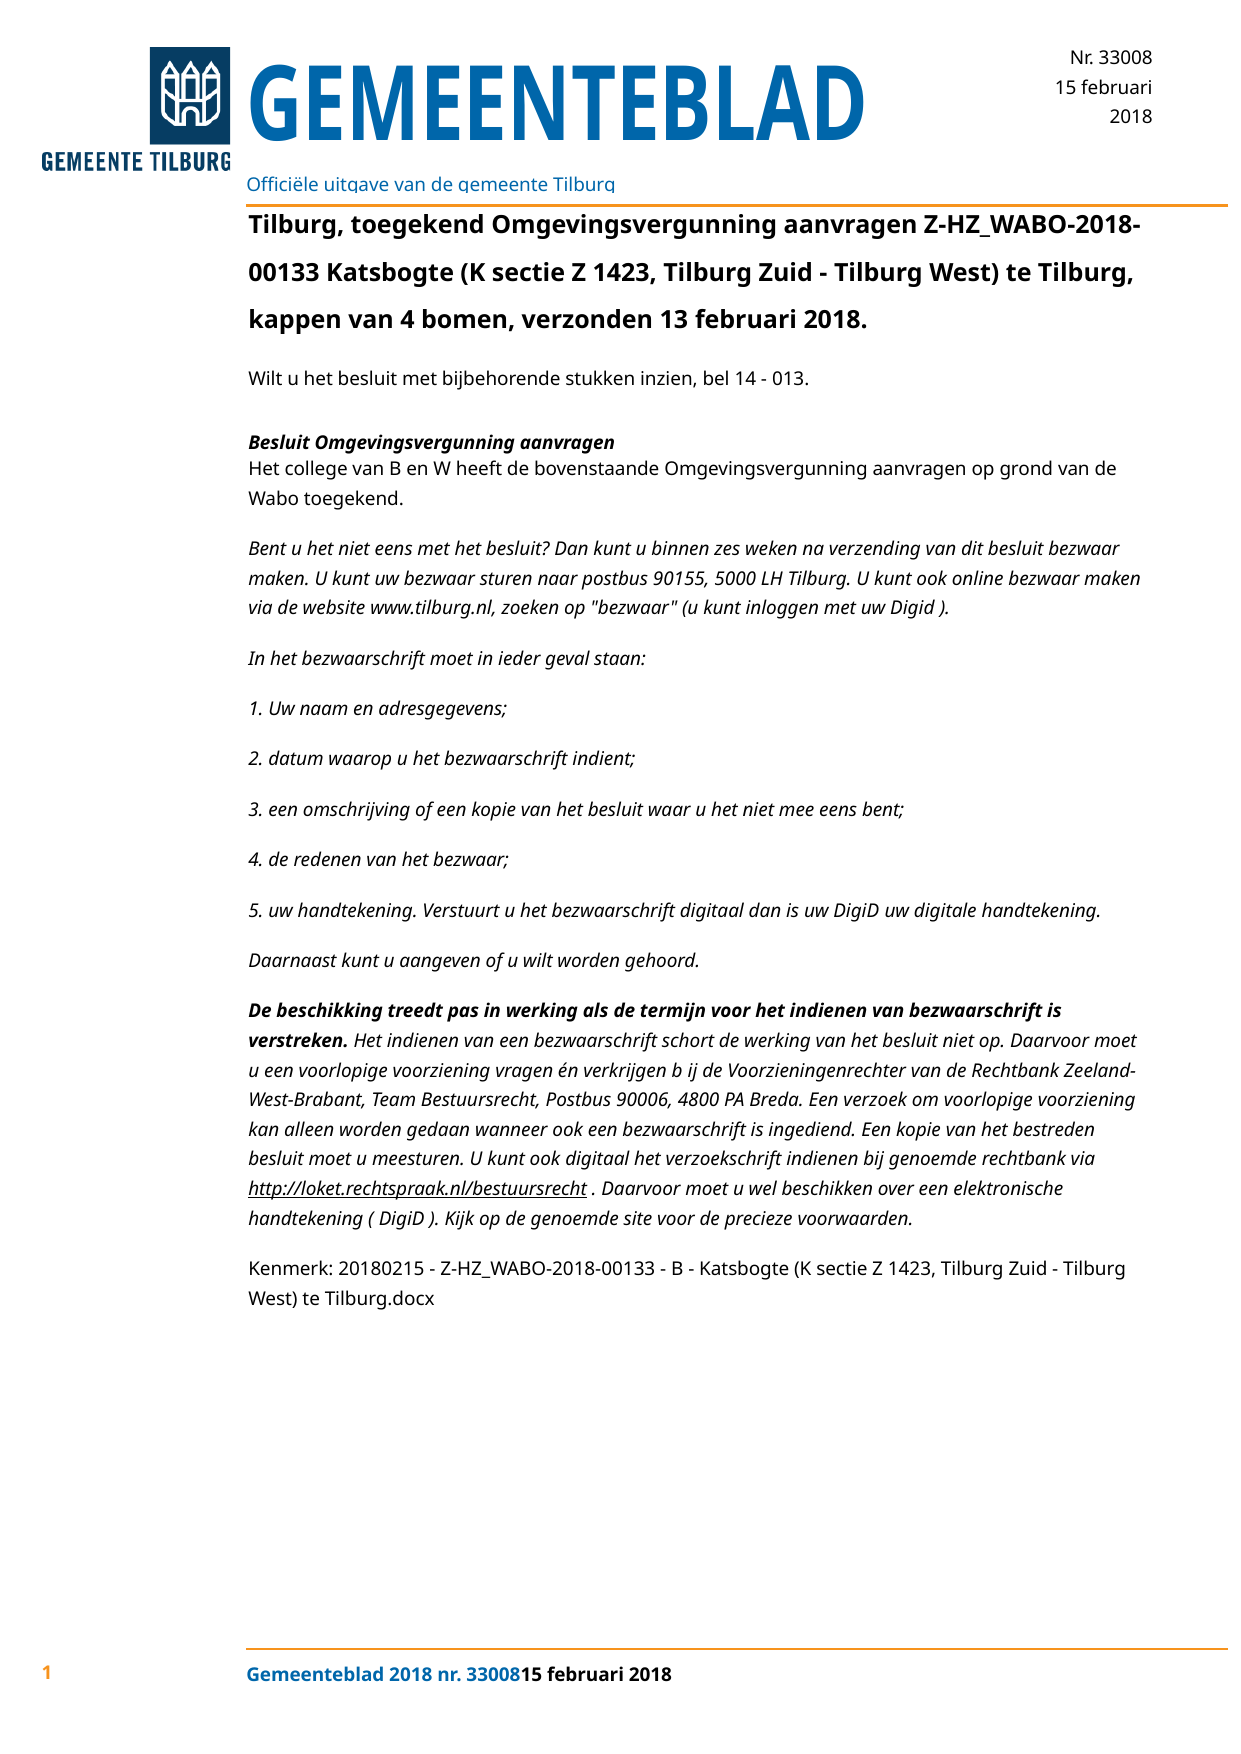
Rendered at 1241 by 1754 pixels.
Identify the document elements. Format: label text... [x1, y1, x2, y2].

text Bent u het niet eens met het besluit? Dan kunt u binnen zes weken na verzending van dit besluit bezwaar maken. U kunt uw bezwaar sturen naar postbus 90155, 5000 LH Tilburg. U kunt ook online bezwaar maken via de website www.tilburg.nl, zoeken op "bezwaar" (u kunt inloggen met uw Digid ). [248, 535, 1152, 620]
text 2. datum waarop u het bezwaarschrift indient; [248, 746, 1152, 771]
text De beschikking treedt pas in werking als de termijn voor het indienen van bezwaarschrift is verstreken. Het indienen van een bezwaarschrift schort de werking van het besluit niet op. Daarvoor moet u een voorlopige voorziening vragen én verkrijgen b ij de Voorzieningenrechter van de Rechtbank Zeeland-West-Brabant, Team Bestuursrecht, Postbus 90006, 4800 PA Breda. Een verzoek om voorlopige voorziening kan alleen worden gedaan wanneer ook een bezwaarschrift is ingediend. Een kopie van het bestreden besluit moet u meesturen. U kunt ook digitaal het verzoekschrift indienen bij genoemde rechtbank via http://loket.rechtspraak.nl/bestuursrecht . Daarvoor moet u wel beschikken over een elektronische handtekening ( DigiD ). Kijk op de genoemde site voor de precieze voorwaarden. [248, 998, 1152, 1231]
text 4. de redenen van het bezwaar; [248, 846, 1152, 872]
text Daarnaast kunt u aangeven of u wilt worden gehoord. [248, 947, 1152, 973]
picture [41, 47, 231, 172]
text Wilt u het besluit met bijbehorende stukken inzien, bel 14 - 013. [248, 366, 1152, 391]
text Het college van B en W heeft de bovenstaande Omgevingsvergunning aanvragen op grond van de Wabo toegekend. [248, 455, 1152, 511]
text 1. Uw naam en adresgegevens; [248, 695, 1152, 721]
text 3. een omschrijving of een kopie van het besluit waar u het niet mee eens bent; [248, 796, 1152, 822]
text Besluit Omgevingsvergunning aanvragen [248, 429, 1152, 455]
text Tilburg, toegekend Omgevingsvergunning aanvragen Z-HZ_WABO-2018-00133 Katsbogte (K sectie Z 1423, Tilburg Zuid - Tilburg West) te Tilburg, kappen van 4 bomen, verzonden 13 februari 2018. [248, 207, 1152, 336]
text 5. uw handtekening. Verstuurt u het bezwaarschrift digitaal dan is uw DigiD uw digitale handtekening. [248, 897, 1152, 923]
text Kenmerk: 20180215 - Z-HZ_WABO-2018-00133 - B - Katsbogte (K sectie Z 1423, Tilburg Zuid - Tilburg West) te Tilburg.docx [248, 1255, 1152, 1311]
text In het bezwaarschrift moet in ieder geval staan: [248, 645, 1152, 671]
